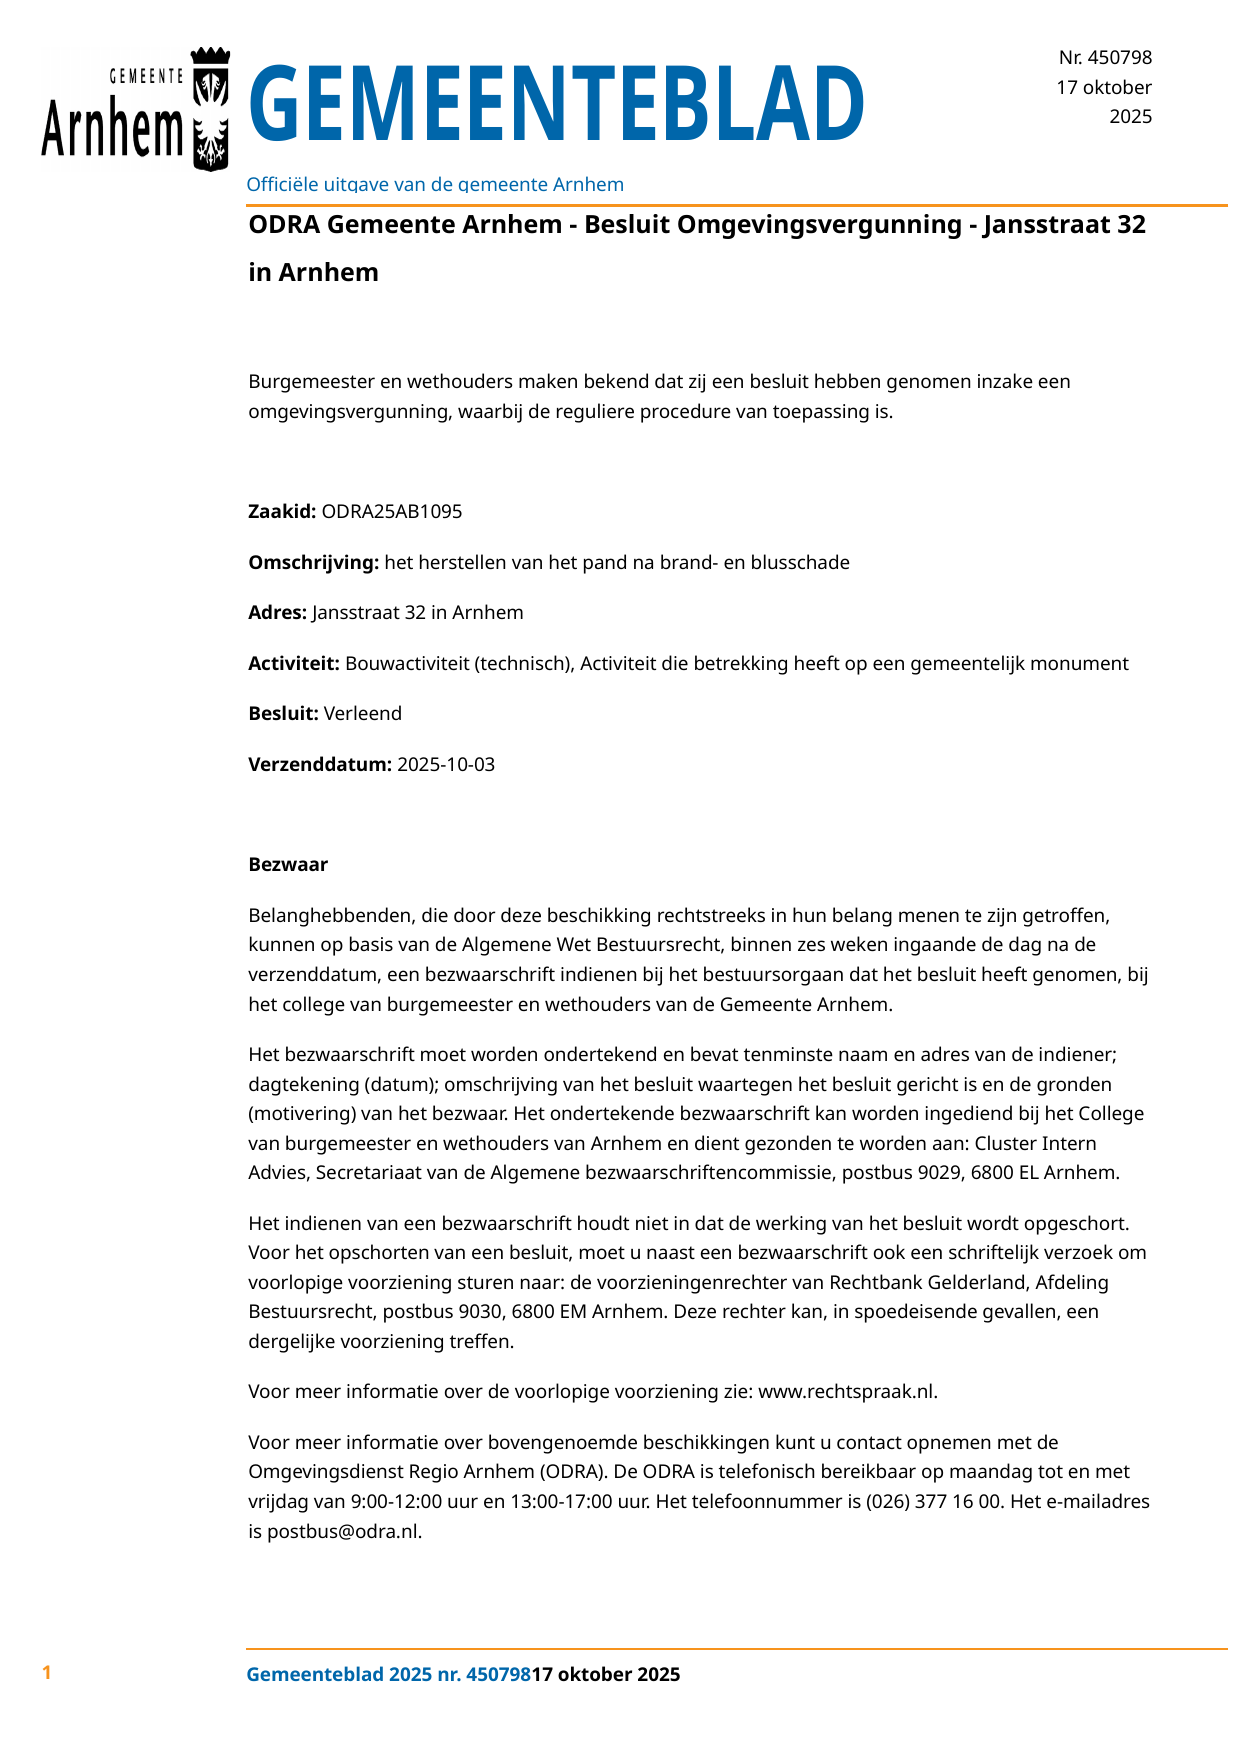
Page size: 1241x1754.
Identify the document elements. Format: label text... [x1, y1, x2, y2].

text Verzenddatum: 2025-10-03 [248, 751, 1152, 777]
text Besluit: Verleend [248, 700, 1152, 726]
text Omschrijving: het herstellen van het pand na brand- en blusschade [248, 549, 1152, 575]
text Bezwaar [248, 852, 1152, 877]
text Zaakid: ODRA25AB1095 [248, 499, 1152, 524]
text Voor meer informatie over de voorlopige voorziening zie: www.rechtspraak.nl. [248, 1379, 1152, 1404]
text Het bezwaarschrift moet worden ondertekend en bevat tenminste naam en adres van de indiener; dagtekening (datum); omschrijving van het besluit waartegen het besluit gericht is en de gronden (motivering) van het bezwaar. Het ondertekende bezwaarschrift kan worden ingediend bij het College van burgemeester en wethouders van Arnhem en dient gezonden te worden aan: Cluster Intern Advies, Secretariaat van de Algemene bezwaarschriftencommissie, postbus 9029, 6800 EL Arnhem. [248, 1041, 1152, 1185]
text Het indienen van een bezwaarschrift houdt niet in dat de werking van het besluit wordt opgeschort. Voor het opschorten van een besluit, moet u naast een bezwaarschrift ook een schriftelijk verzoek om voorlopige voorziening sturen naar: de voorzieningenrechter van Rechtbank Gelderland, Afdeling Bestuursrecht, postbus 9030, 6800 EM Arnhem. Deze rechter kan, in spoedeisende gevallen, een dergelijke voorziening treffen. [248, 1210, 1152, 1354]
text Activiteit: Bouwactiviteit (technisch), Activiteit die betrekking heeft op een gemeentelijk monument [248, 650, 1152, 676]
picture [41, 47, 231, 172]
text Burgemeester en wethouders maken bekend dat zij een besluit hebben genomen inzake een omgevingsvergunning, waarbij de reguliere procedure van toepassing is. [248, 368, 1152, 424]
text Belanghebbenden, die door deze beschikking rechtstreeks in hun belang menen te zijn getroffen, kunnen op basis van de Algemene Wet Bestuursrecht, binnen zes weken ingaande de dag na de verzenddatum, een bezwaarschrift indienen bij het bestuursorgaan dat het besluit heeft genomen, bij het college van burgemeester en wethouders van de Gemeente Arnhem. [248, 902, 1152, 1017]
text ODRA Gemeente Arnhem - Besluit Omgevingsvergunning - Jansstraat 32 in Arnhem [248, 207, 1152, 288]
text Adres: Jansstraat 32 in Arnhem [248, 599, 1152, 625]
text Voor meer informatie over bovengenoemde beschikkingen kunt u contact opnemen met de Omgevingsdienst Regio Arnhem (ODRA). De ODRA is telefonisch bereikbaar op maandag tot en met vrijdag van 9:00-12:00 uur en 13:00-17:00 uur. Het telefoonnummer is (026) 377 16 00. Het e-mailadres is postbus@odra.nl. [248, 1429, 1152, 1544]
